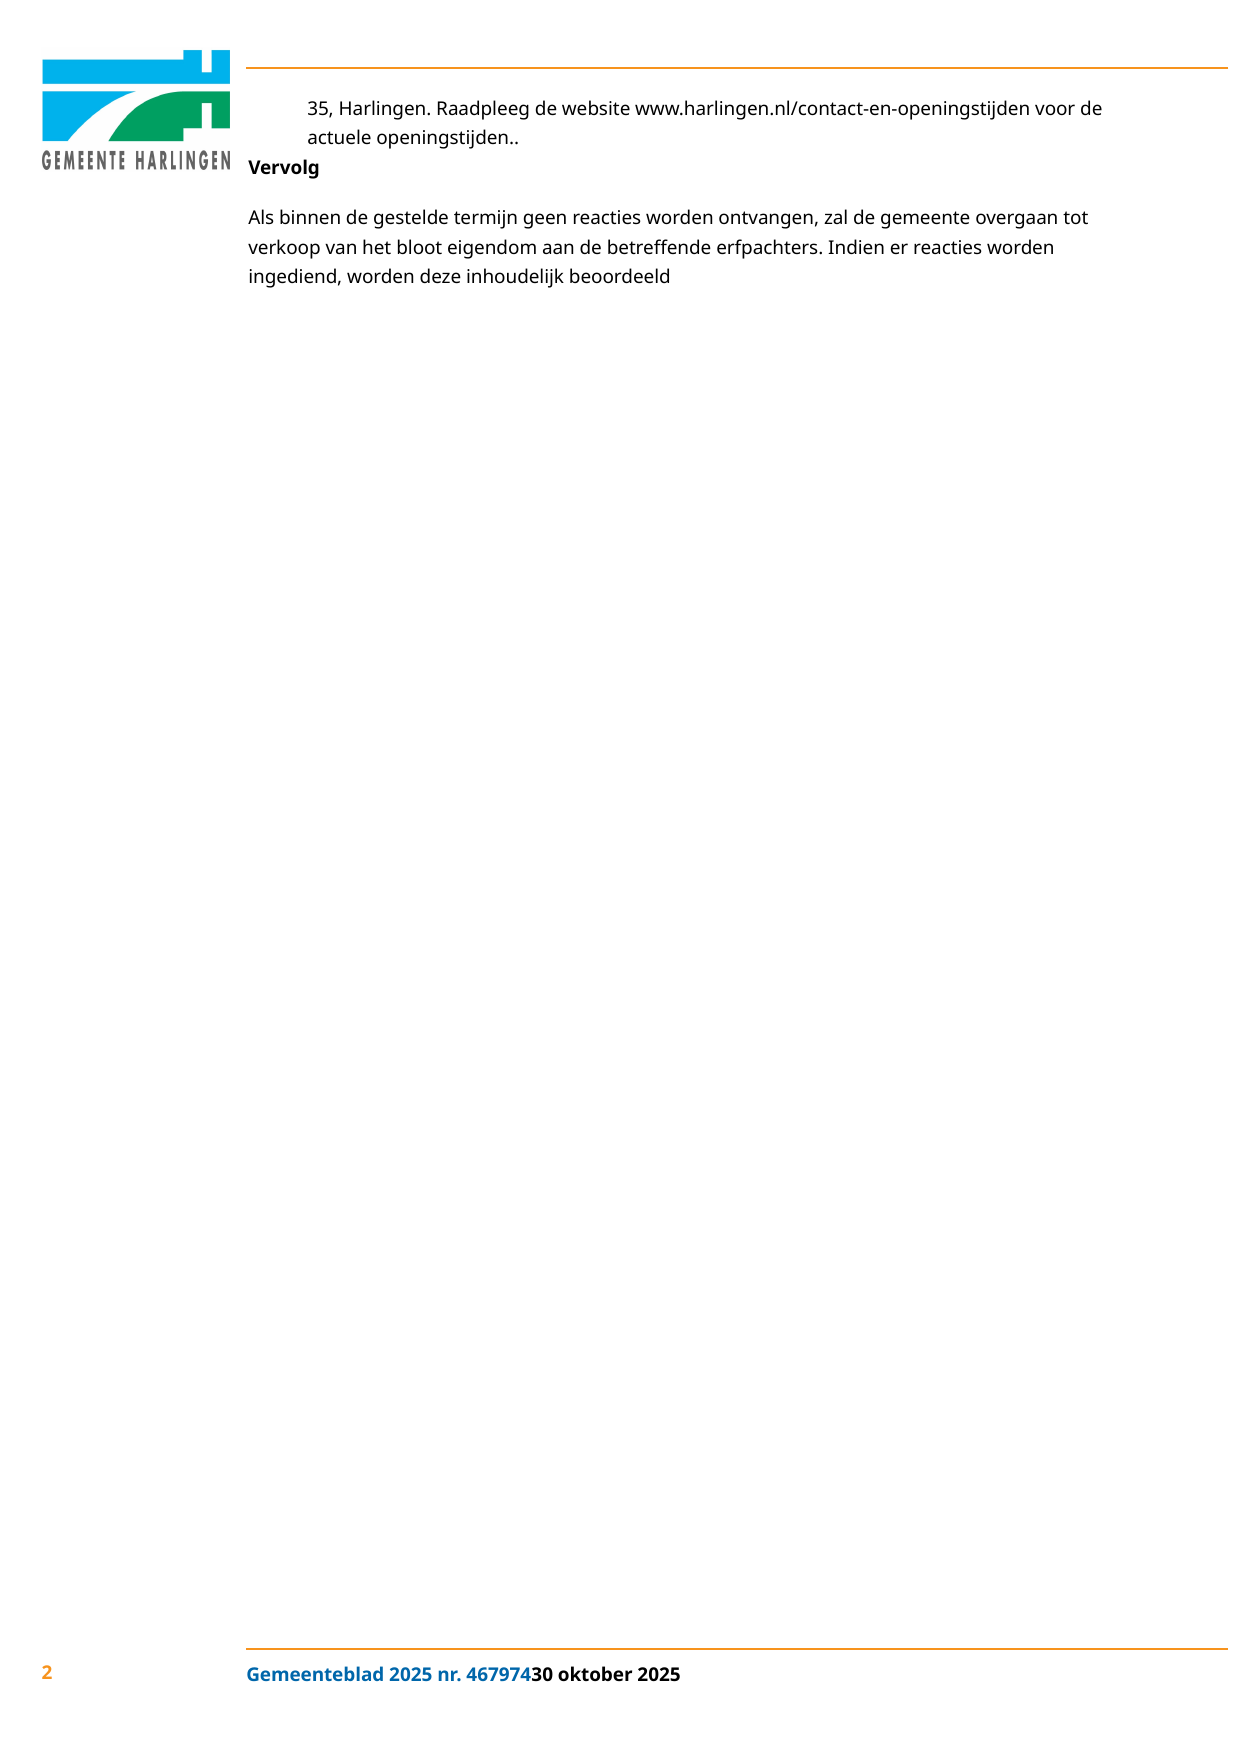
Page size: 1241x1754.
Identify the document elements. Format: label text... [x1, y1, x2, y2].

list 35, Harlingen. Raadpleeg de website www.harlingen.nl/contact-en-openingstijden voor de actuele openingstijden.. [248, 95, 1152, 150]
text Vervolg [248, 154, 1152, 180]
text Als binnen de gestelde termijn geen reacties worden ontvangen, zal de gemeente overgaan tot verkoop van het bloot eigendom aan de betreffende erfpachters. Indien er reacties worden ingediend, worden deze inhoudelijk beoordeeld [248, 204, 1152, 289]
picture [41, 47, 231, 172]
